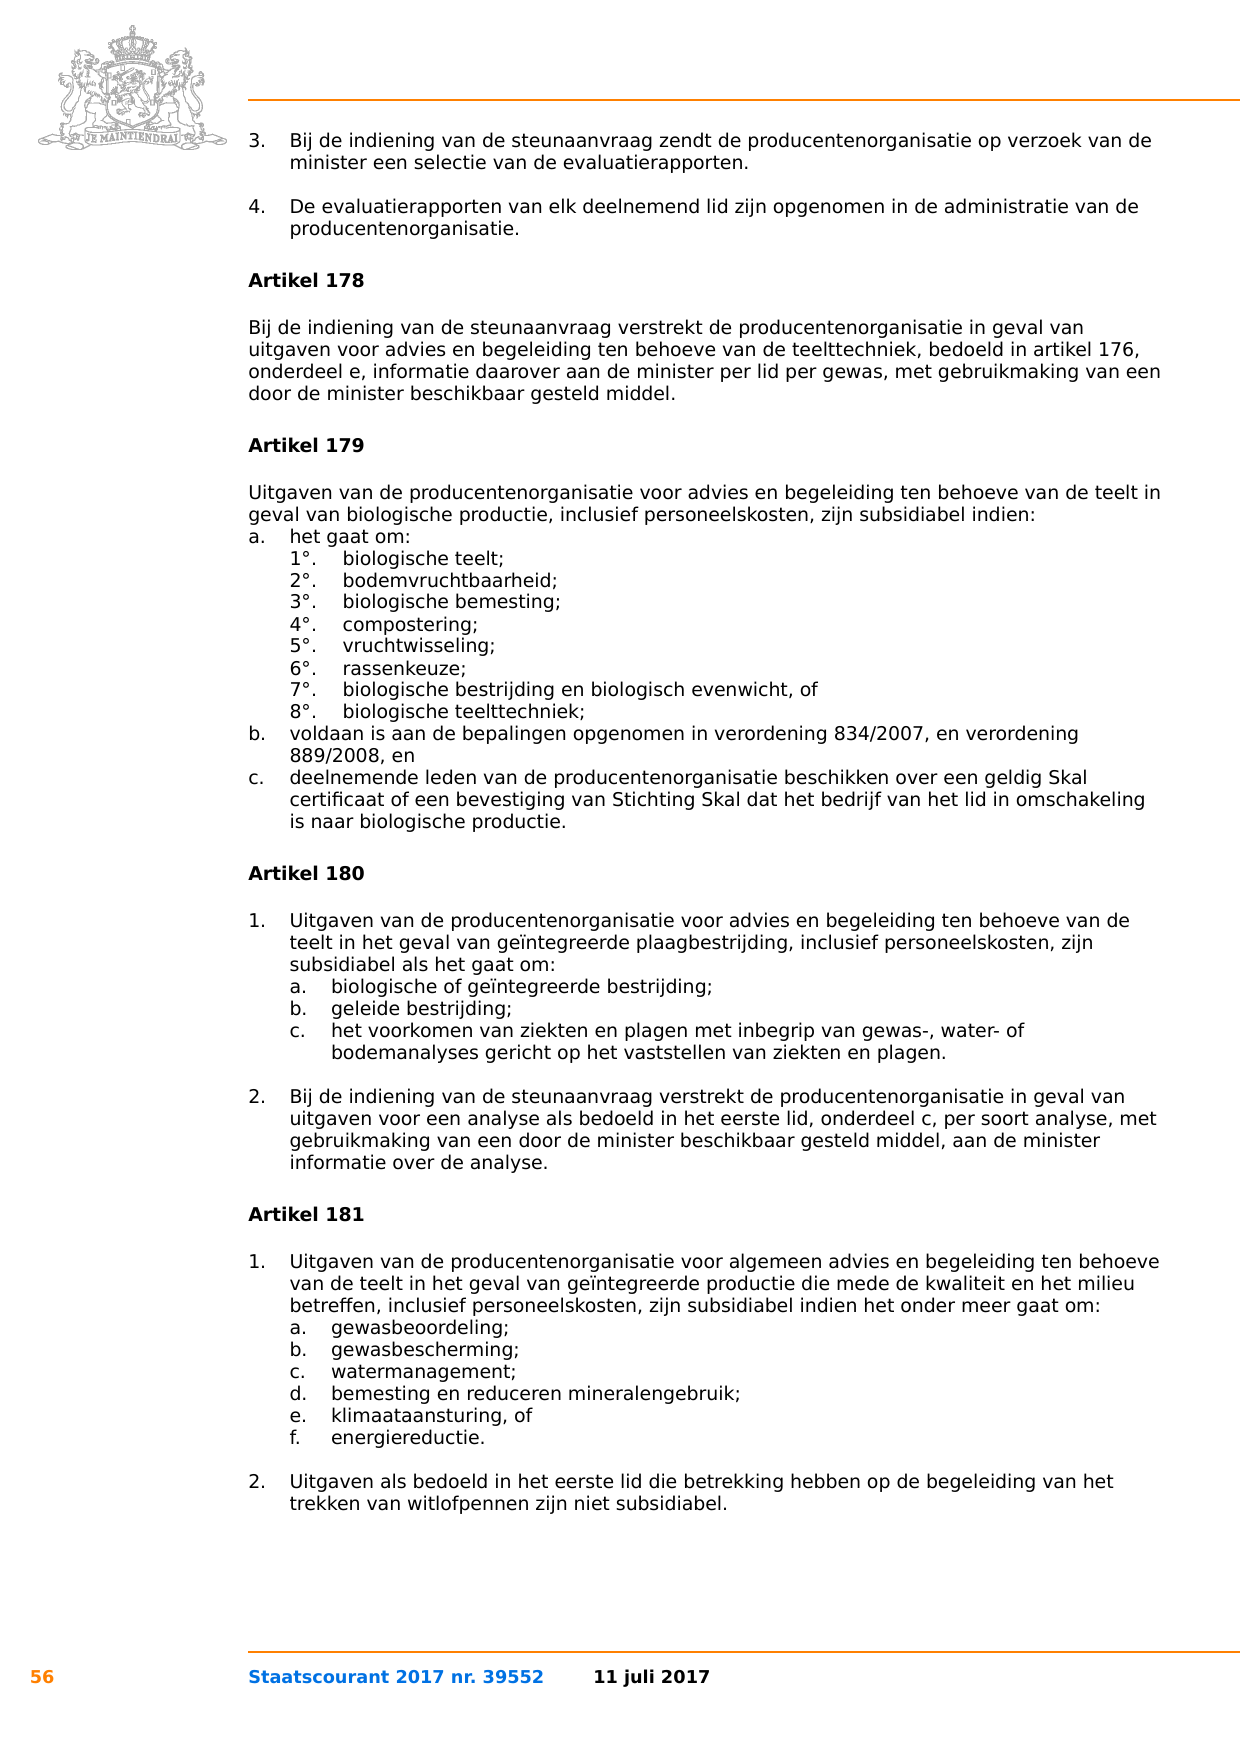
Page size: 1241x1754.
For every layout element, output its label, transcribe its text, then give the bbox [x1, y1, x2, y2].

text 3. Bij de indiening van de steunaanvraag zendt de producentenorganisatie op verzoek van de minister een selectie van de evaluatierapporten. [248, 130, 1163, 174]
text 3°. biologische bemesting; [289, 591, 1163, 613]
text a. het gaat om: [248, 526, 1163, 547]
text 1°. biologische teelt; [289, 547, 1163, 569]
text Uitgaven van de producentenorganisatie voor advies en begeleiding ten behoeve van de teelt in geval van biologische productie, inclusief personeelskosten, zijn subsidiabel indien: [248, 482, 1163, 526]
picture [38, 25, 227, 150]
text 1. Uitgaven van de producentenorganisatie voor advies en begeleiding ten behoeve van de teelt in het geval van geïntegreerde plaagbestrijding, inclusief personeelskosten, zijn subsidiabel als het gaat om: [248, 910, 1163, 976]
text c. deelnemende leden van de producentenorganisatie beschikken over een geldig Skal certificaat of een bevestiging van Stichting Skal dat het bedrijf van het lid in omschakeling is naar biologische productie. [248, 767, 1163, 833]
subtitle Artikel 180 [248, 863, 1163, 885]
text a. gewasbeoordeling; [289, 1317, 1163, 1339]
subtitle Artikel 181 [248, 1204, 1163, 1226]
text c. het voorkomen van ziekten en plagen met inbegrip van gewas-, water- of bodemanalyses gericht op het vaststellen van ziekten en plagen. [289, 1020, 1163, 1064]
text f. energiereductie. [289, 1427, 1163, 1449]
text 4°. compostering; [289, 613, 1163, 635]
text 2. Bij de indiening van de steunaanvraag verstrekt de producentenorganisatie in geval van uitgaven voor een analyse als bedoeld in het eerste lid, onderdeel c, per soort analyse, met gebruikmaking van een door de minister beschikbaar gesteld middel, aan de minister informatie over de analyse. [248, 1086, 1163, 1174]
text d. bemesting en reduceren mineralengebruik; [289, 1383, 1163, 1405]
text b. voldaan is aan de bepalingen opgenomen in verordening 834/2007, en verordening 889/2008, en [248, 723, 1163, 767]
text 8°. biologische teelttechniek; [289, 701, 1163, 723]
text c. watermanagement; [289, 1361, 1163, 1383]
subtitle Artikel 178 [248, 270, 1163, 292]
text a. biologische of geïntegreerde bestrijding; [289, 976, 1163, 998]
text 4. De evaluatierapporten van elk deelnemend lid zijn opgenomen in de administratie van de producentenorganisatie. [248, 196, 1163, 240]
text e. klimaataansturing, of [289, 1405, 1163, 1427]
text 2°. bodemvruchtbaarheid; [289, 569, 1163, 591]
text b. geleide bestrijding; [289, 998, 1163, 1020]
text 1. Uitgaven van de producentenorganisatie voor algemeen advies en begeleiding ten behoeve van de teelt in het geval van geïntegreerde productie die mede de kwaliteit en het milieu betreffen, inclusief personeelskosten, zijn subsidiabel indien het onder meer gaat om: [248, 1251, 1163, 1317]
text 5°. vruchtwisseling; [289, 635, 1163, 657]
text 2. Uitgaven als bedoeld in het eerste lid die betrekking hebben op de begeleiding van het trekken van witlofpennen zijn niet subsidiabel. [248, 1471, 1163, 1514]
text b. gewasbescherming; [289, 1339, 1163, 1361]
text 7°. biologische bestrijding en biologisch evenwicht, of [289, 679, 1163, 701]
subtitle Artikel 179 [248, 434, 1163, 457]
text 6°. rassenkeuze; [289, 657, 1163, 679]
text Bij de indiening van de steunaanvraag verstrekt de producentenorganisatie in geval van uitgaven voor advies en begeleiding ten behoeve van de teelttechniek, bedoeld in artikel 176, onderdeel e, informatie daarover aan de minister per lid per gewas, met gebruikmaking van een door de minister beschikbaar gesteld middel. [248, 317, 1163, 404]
